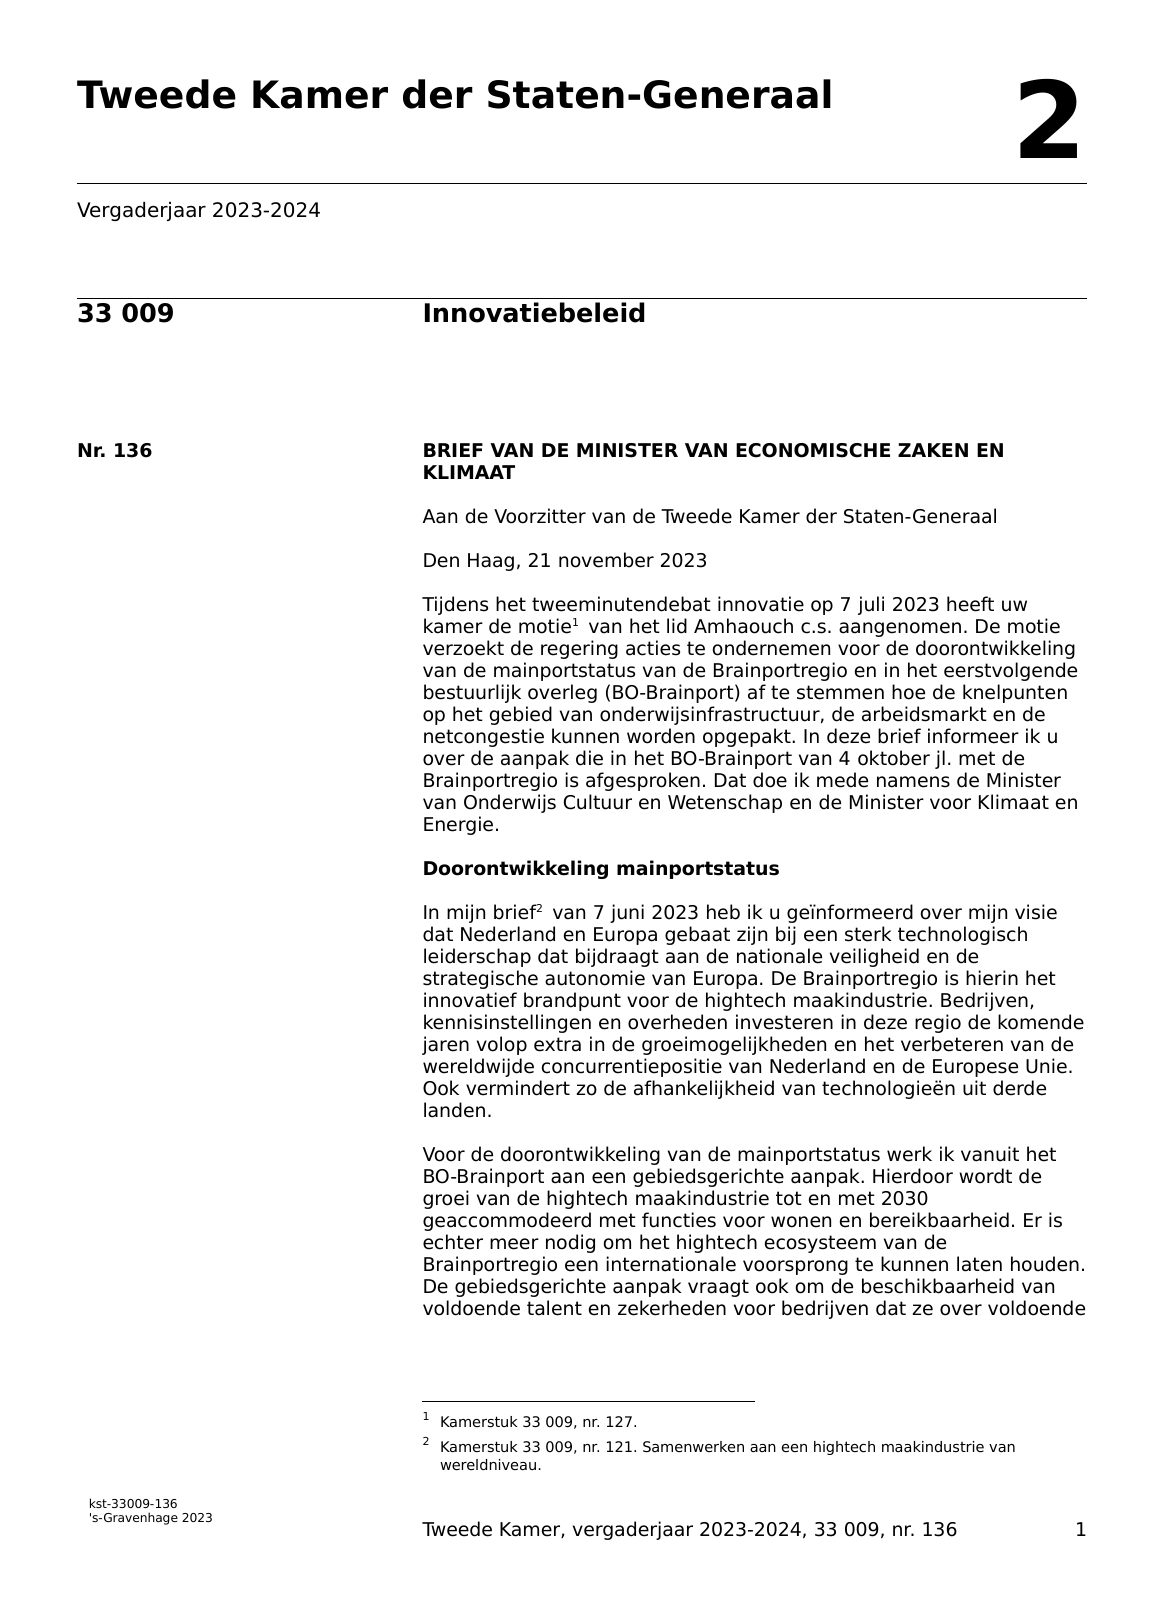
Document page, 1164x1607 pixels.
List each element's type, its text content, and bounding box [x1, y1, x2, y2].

text 's-Gravenhage 2023 [88, 1511, 323, 1525]
text Den Haag, 21 november 2023 [422, 550, 1087, 572]
text Voor de doorontwikkeling van de mainportstatus werk ik vanuit het BO-Brainport aan een gebiedsgerichte aanpak. Hierdoor wordt de groei van de hightech maakindustrie tot en met 2030 geaccommodeerd met functies voor wonen en bereikbaarheid. Er is echter meer nodig om het hightech ecosysteem van de Brainportregio een internationale voorsprong te kunnen laten houden. De gebiedsgerichte aanpak vraagt ook om de beschikbaarheid van voldoende talent en zekerheden voor bedrijven dat ze over voldoende [422, 1144, 1087, 1320]
text Aan de Voorzitter van de Tweede Kamer der Staten-Generaal [422, 506, 1087, 528]
text Kamerstuk 33 009, nr. 121. Samenwerken aan een hightech maakindustrie van wereldniveau. [422, 1435, 1087, 1474]
text kst-33009-136 [88, 1497, 323, 1511]
table_header 2 [886, 59, 1087, 183]
subtitle 33 009 Innovatiebeleid [77, 299, 1087, 329]
subtitle Nr. 136 BRIEF VAN DE MINISTER VAN ECONOMISCHE ZAKEN EN KLIMAAT [77, 440, 1087, 484]
text In mijn brief van 7 juni 2023 heb ik u geïnformeerd over mijn visie dat Nederland en Europa gebaat zijn bij een sterk technologisch leiderschap dat bijdraagt aan de nationale veiligheid en de strategische autonomie van Europa. De Brainportregio is hierin het innovatief brandpunt voor de hightech maakindustrie. Bedrijven, kennisinstellingen en overheden investeren in deze regio de komende jaren volop extra in de groeimogelijkheden en het verbeteren van de wereldwijde concurrentiepositie van Nederland en de Europese Unie. Ook vermindert zo de afhankelijkheid van technologieën uit derde landen. [422, 902, 1087, 1122]
text Tijdens het tweeminutendebat innovatie op 7 juli 2023 heeft uw kamer de motie van het lid Amhaouch c.s. aangenomen. De motie verzoekt de regering acties te ondernemen voor de doorontwikkeling van de mainportstatus van de Brainportregio en in het eerstvolgende bestuurlijk overleg (BO-Brainport) af te stemmen hoe de knelpunten op het gebied van onderwijsinfrastructuur, de arbeidsmarkt en de netcongestie kunnen worden opgepakt. In deze brief informeer ik u over de aanpak die in het BO-Brainport van 4 oktober jl. met de Brainportregio is afgesproken. Dat doe ik mede namens de Minister van Onderwijs Cultuur en Wetenschap en de Minister voor Klimaat en Energie. [422, 594, 1087, 836]
text Kamerstuk 33 009, nr. 127. [422, 1410, 1087, 1432]
table_cell Vergaderjaar 2023-2024 [77, 184, 1087, 298]
table_header Tweede Kamer der Staten-Generaal [77, 59, 886, 183]
subtitle Doorontwikkeling mainportstatus [422, 858, 1087, 880]
